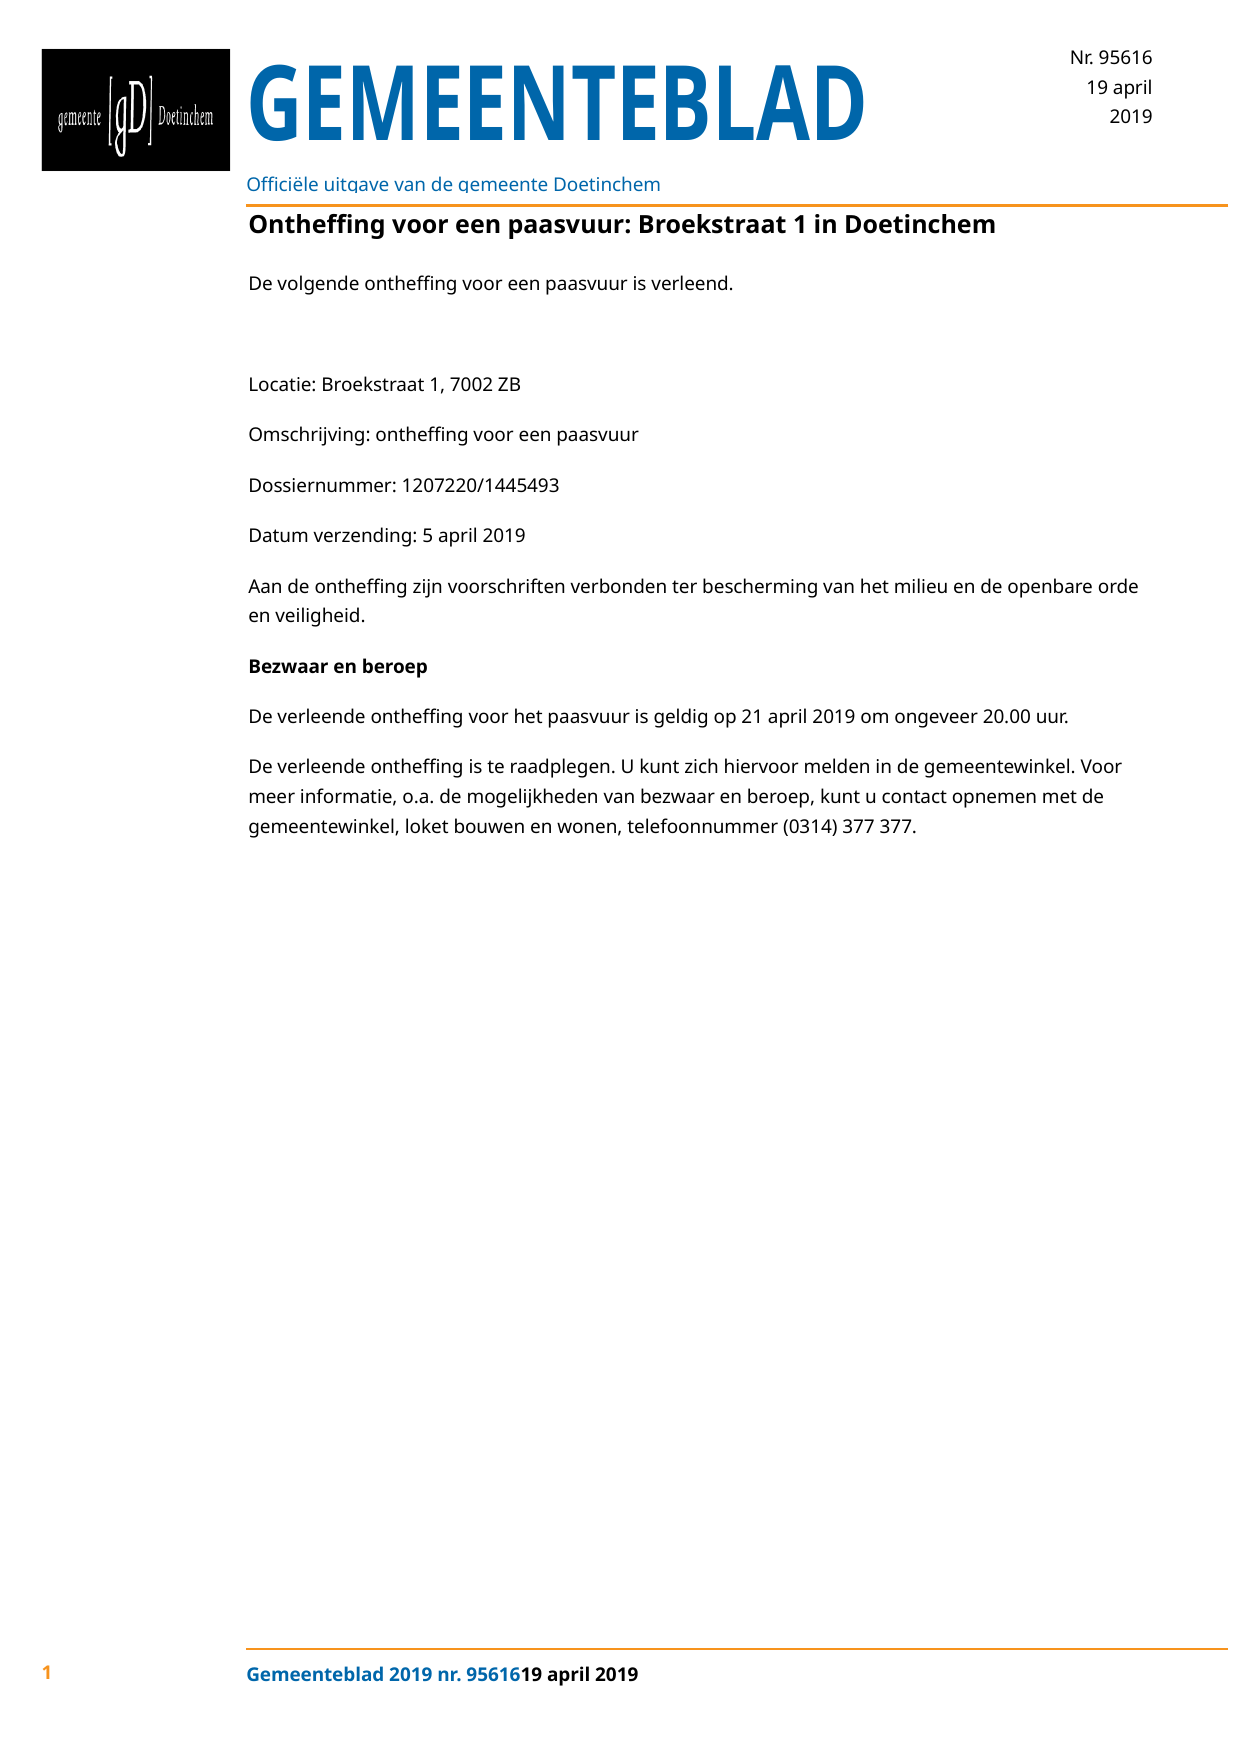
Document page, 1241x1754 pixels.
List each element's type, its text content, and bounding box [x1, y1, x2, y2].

text De verleende ontheffing is te raadplegen. U kunt zich hiervoor melden in de gemeentewinkel. Voor meer informatie, o.a. de mogelijkheden van bezwaar en beroep, kunt u contact opnemen met de gemeentewinkel, loket bouwen en wonen, telefoonnummer (0314) 377 377. [248, 754, 1152, 838]
text Dossiernummer: 1207220/1445493 [248, 472, 1152, 498]
text Locatie: Broekstraat 1, 7002 ZB [248, 371, 1152, 397]
text Ontheffing voor een paasvuur: Broekstraat 1 in Doetinchem [248, 207, 1152, 241]
text Bezwaar en beroep [248, 653, 1152, 678]
text Aan de ontheffing zijn voorschriften verbonden ter bescherming van het milieu en de openbare orde en veiligheid. [248, 573, 1152, 628]
text Omschrijving: ontheffing voor een paasvuur [248, 422, 1152, 447]
text De verleende ontheffing voor het paasvuur is geldig op 21 april 2019 om ongeveer 20.00 uur. [248, 703, 1152, 729]
text De volgende ontheffing voor een paasvuur is verleend. [248, 270, 1152, 296]
picture [41, 47, 231, 172]
text Datum verzending: 5 april 2019 [248, 522, 1152, 548]
